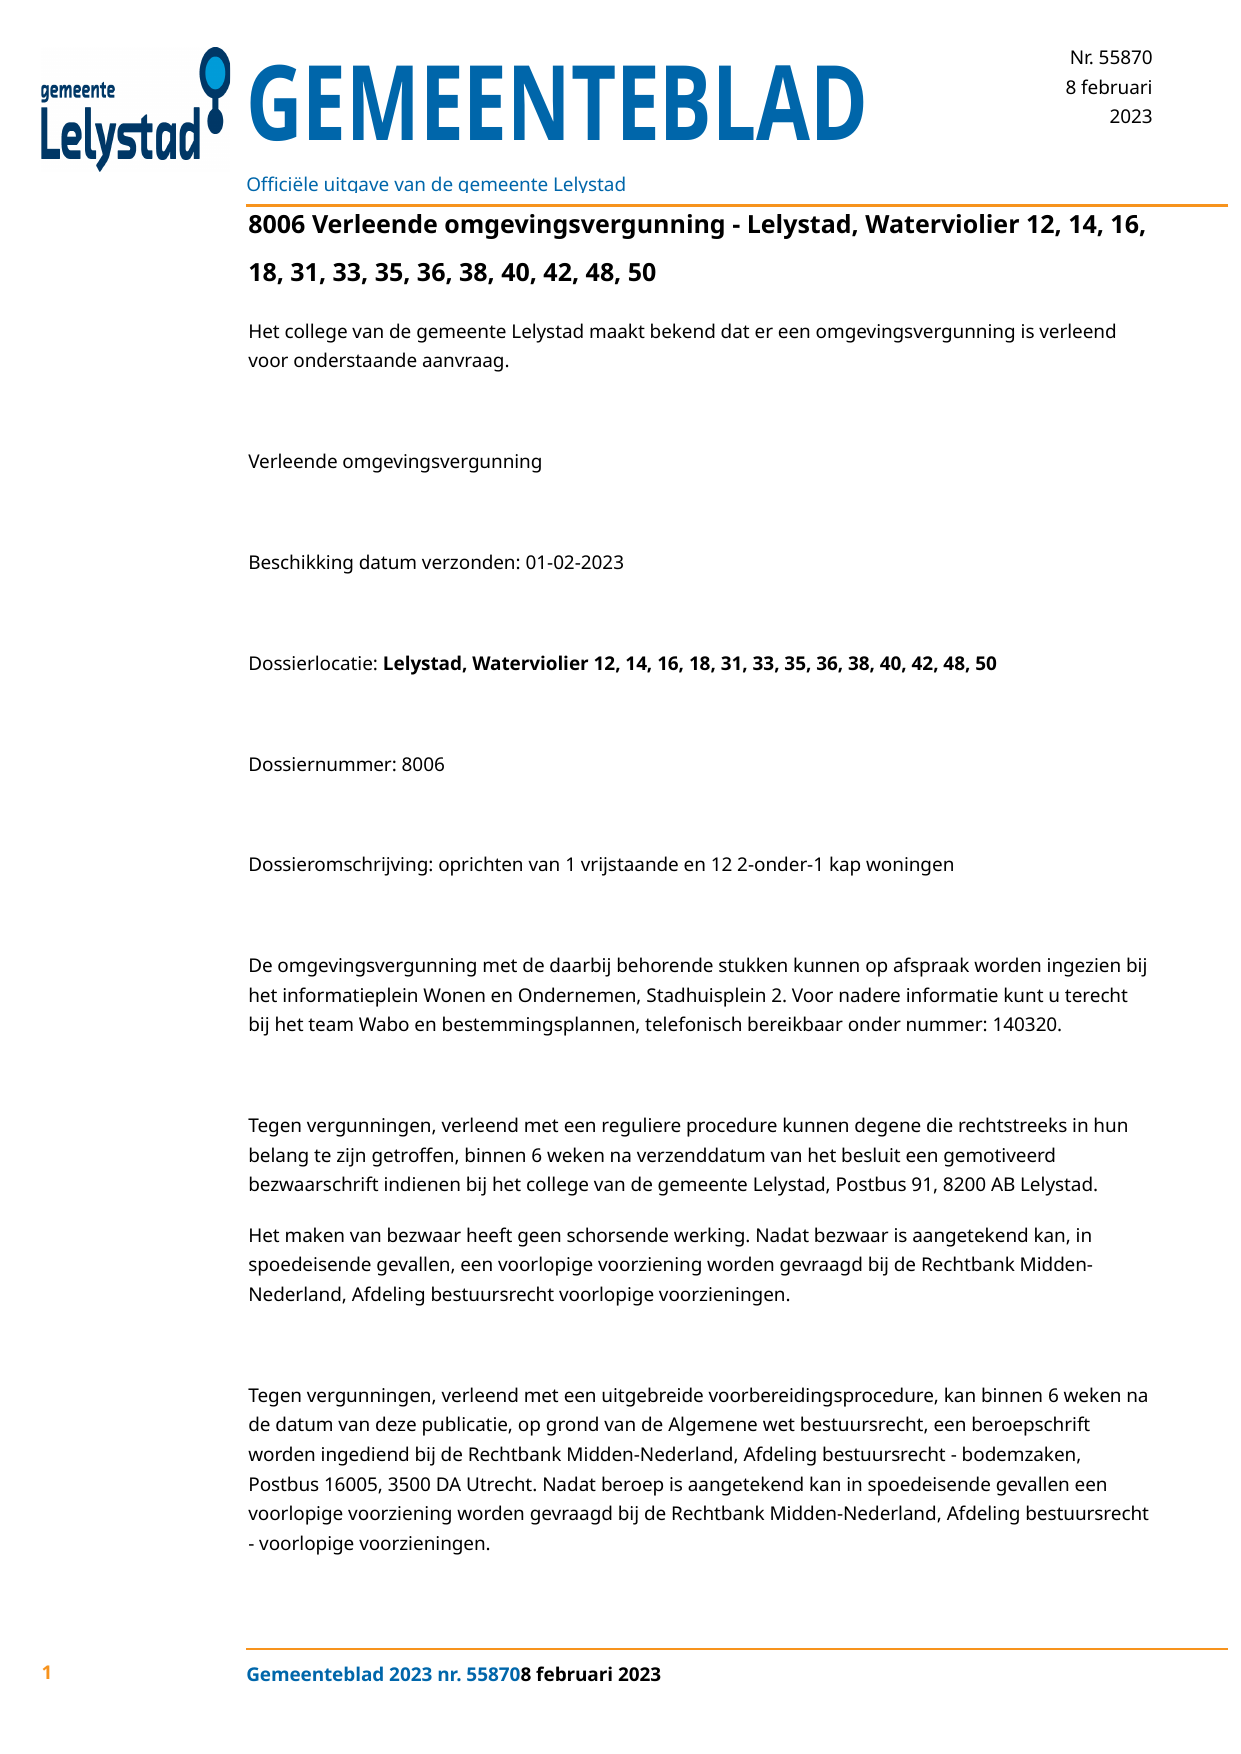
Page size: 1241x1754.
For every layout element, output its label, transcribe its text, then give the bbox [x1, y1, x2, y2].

text Tegen vergunningen, verleend met een uitgebreide voorbereidingsprocedure, kan binnen 6 weken na de datum van deze publicatie, op grond van de Algemene wet bestuursrecht, een beroepschrift worden ingediend bij de Rechtbank Midden-Nederland, Afdeling bestuursrecht - bodemzaken, Postbus 16005, 3500 DA Utrecht. Nadat beroep is aangetekend kan in spoedeisende gevallen een voorlopige voorziening worden gevraagd bij de Rechtbank Midden-Nederland, Afdeling bestuursrecht - voorlopige voorzieningen. [248, 1382, 1152, 1556]
text Dossiernummer: 8006 [248, 751, 1152, 777]
text Het college van de gemeente Lelystad maakt bekend dat er een omgevingsvergunning is verleend voor onderstaande aanvraag. [248, 318, 1152, 373]
text Dossierlocatie: Lelystad, Waterviolier 12, 14, 16, 18, 31, 33, 35, 36, 38, 40, 42, 48, 50 [248, 650, 1152, 676]
text Het maken van bezwaar heeft geen schorsende werking. Nadat bezwaar is aangetekend kan, in spoedeisende gevallen, een voorlopige voorziening worden gevraagd bij de Rechtbank Midden-Nederland, Afdeling bestuursrecht voorlopige voorzieningen. [248, 1222, 1152, 1307]
text Beschikking datum verzonden: 01-02-2023 [248, 549, 1152, 575]
text Verleende omgevingsvergunning [248, 448, 1152, 474]
text Dossieromschrijving: oprichten van 1 vrijstaande en 12 2-onder-1 kap woningen [248, 852, 1152, 877]
text Tegen vergunningen, verleend met een reguliere procedure kunnen degene die rechtstreeks in hun belang te zijn getroffen, binnen 6 weken na verzenddatum van het besluit een gemotiveerd bezwaarschrift indienen bij het college van de gemeente Lelystad, Postbus 91, 8200 AB Lelystad. [248, 1112, 1152, 1197]
picture [41, 47, 231, 172]
text De omgevingsvergunning met de daarbij behorende stukken kunnen op afspraak worden ingezien bij het informatieplein Wonen en Ondernemen, Stadhuisplein 2. Voor nadere informatie kunt u terecht bij het team Wabo en bestemmingsplannen, telefonisch bereikbaar onder nummer: 140320. [248, 952, 1152, 1037]
text 8006 Verleende omgevingsvergunning - Lelystad, Waterviolier 12, 14, 16, 18, 31, 33, 35, 36, 38, 40, 42, 48, 50 [248, 207, 1152, 288]
